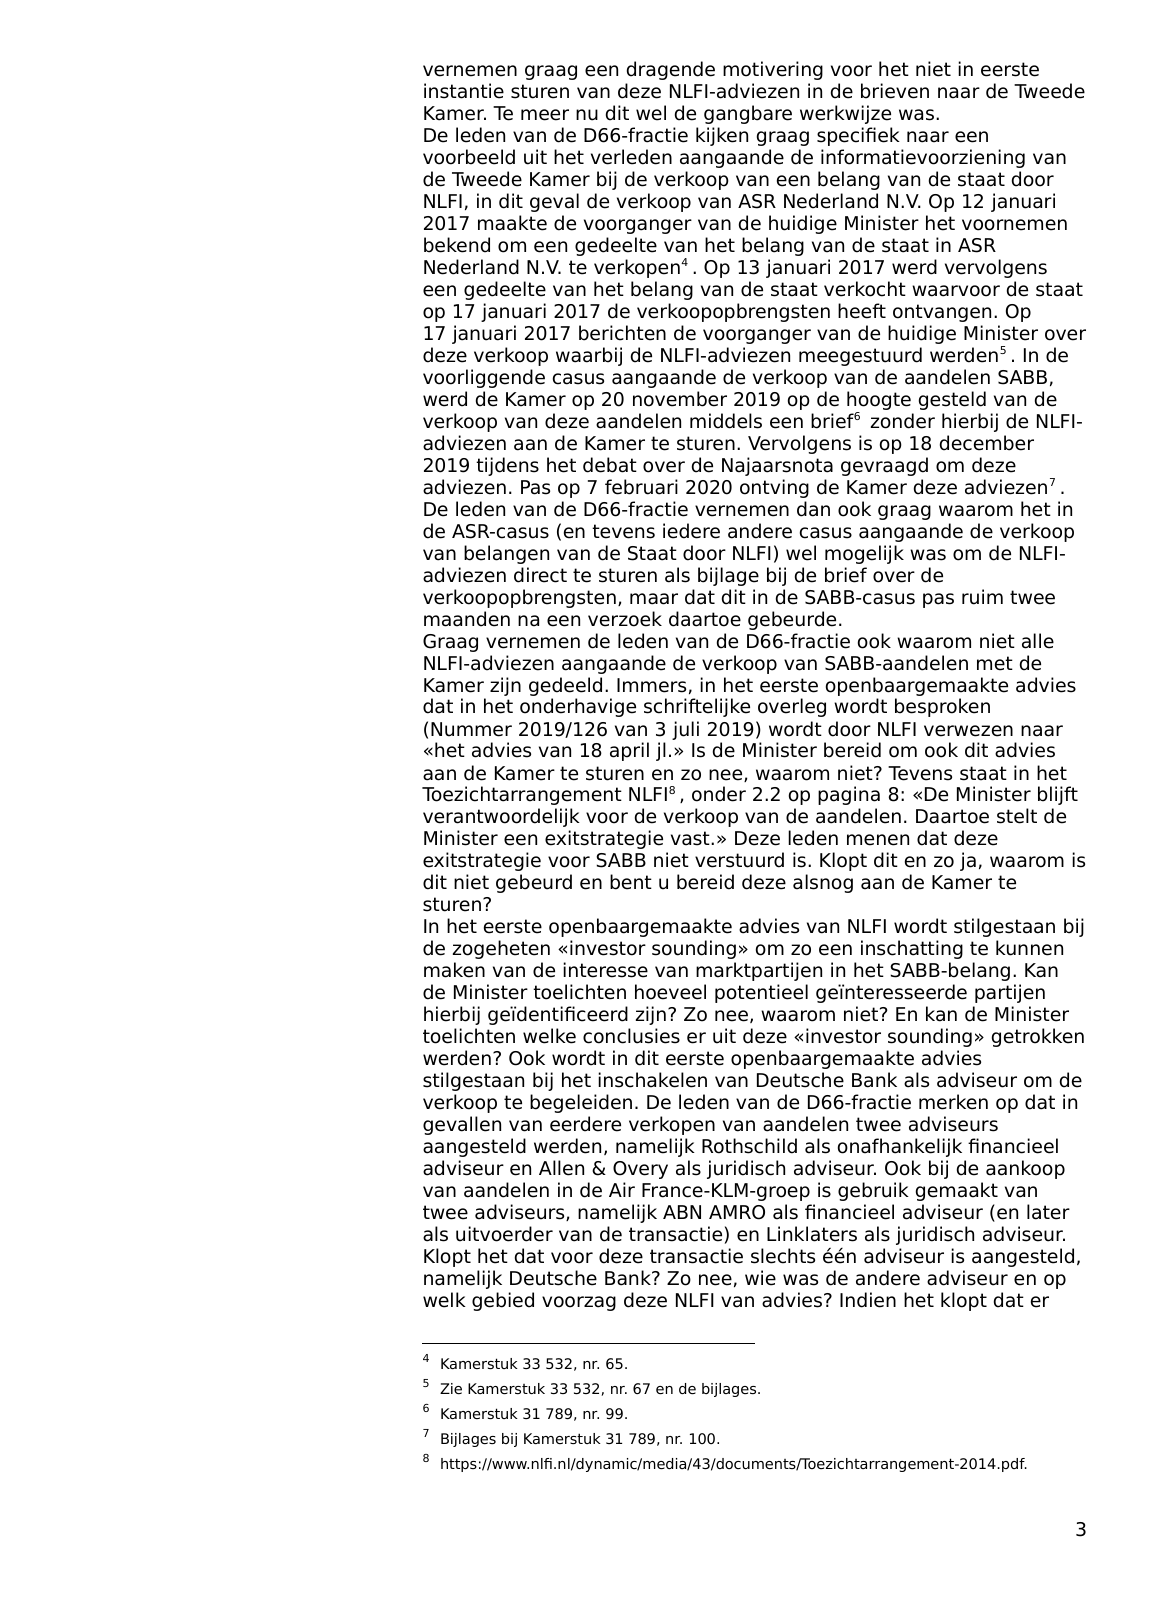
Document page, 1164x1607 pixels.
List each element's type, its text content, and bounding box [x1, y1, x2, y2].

text De leden van de D66-fractie kijken graag specifiek naar een voorbeeld uit het verleden aangaande de informatievoorziening van de Tweede Kamer bij de verkoop van een belang van de staat door NLFI, in dit geval de verkoop van ASR Nederland N.V. Op 12 januari 2017 maakte de voorganger van de huidige Minister het voornemen bekend om een gedeelte van het belang van de staat in ASR Nederland N.V. te verkopen. Op 13 januari 2017 werd vervolgens een gedeelte van het belang van de staat verkocht waarvoor de staat op 17 januari 2017 de verkoopopbrengsten heeft ontvangen. Op 17 januari 2017 berichten de voorganger van de huidige Minister over deze verkoop waarbij de NLFI-adviezen meegestuurd werden. In de voorliggende casus aangaande de verkoop van de aandelen SABB, werd de Kamer op 20 november 2019 op de hoogte gesteld van de verkoop van deze aandelen middels een brief zonder hierbij de NLFI-adviezen aan de Kamer te sturen. Vervolgens is op 18 december 2019 tijdens het debat over de Najaarsnota gevraagd om deze adviezen. Pas op 7 februari 2020 ontving de Kamer deze adviezen. De leden van de D66-fractie vernemen dan ook graag waarom het in de ASR-casus (en tevens iedere andere casus aangaande de verkoop van belangen van de Staat door NLFI) wel mogelijk was om de NLFI-adviezen direct te sturen als bijlage bij de brief over de verkoopopbrengsten, maar dat dit in de SABB-casus pas ruim twee maanden na een verzoek daartoe gebeurde. [422, 125, 1087, 631]
text Zie Kamerstuk 33 532, nr. 67 en de bijlages. [422, 1377, 1087, 1399]
text vernemen graag een dragende motivering voor het niet in eerste instantie sturen van deze NLFI-adviezen in de brieven naar de Tweede Kamer. Te meer nu dit wel de gangbare werkwijze was. [422, 59, 1087, 125]
text https://www.nlfi.nl/dynamic/media/43/documents/Toezichtarrangement-2014.pdf. [422, 1452, 1087, 1474]
text Graag vernemen de leden van de D66-fractie ook waarom niet alle NLFI-adviezen aangaande de verkoop van SABB-aandelen met de Kamer zijn gedeeld. Immers, in het eerste openbaargemaakte advies dat in het onderhavige schriftelijke overleg wordt besproken (Nummer 2019/126 van 3 juli 2019) wordt door NLFI verwezen naar «het advies van 18 april jl.» Is de Minister bereid om ook dit advies aan de Kamer te sturen en zo nee, waarom niet? Tevens staat in het Toezichtarrangement NLFI, onder 2.2 op pagina 8: «De Minister blijft verantwoordelijk voor de verkoop van de aandelen. Daartoe stelt de Minister een exitstrategie vast.» Deze leden menen dat deze exitstrategie voor SABB niet verstuurd is. Klopt dit en zo ja, waarom is dit niet gebeurd en bent u bereid deze alsnog aan de Kamer te sturen? [422, 631, 1087, 916]
text Kamerstuk 33 532, nr. 65. [422, 1352, 1087, 1374]
text In het eerste openbaargemaakte advies van NLFI wordt stilgestaan bij de zogeheten «investor sounding» om zo een inschatting te kunnen maken van de interesse van marktpartijen in het SABB-belang. Kan de Minister toelichten hoeveel potentieel geïnteresseerde partijen hierbij geïdentificeerd zijn? Zo nee, waarom niet? En kan de Minister toelichten welke conclusies er uit deze «investor sounding» getrokken werden? Ook wordt in dit eerste openbaargemaakte advies stilgestaan bij het inschakelen van Deutsche Bank als adviseur om de verkoop te begeleiden. De leden van de D66-fractie merken op dat in gevallen van eerdere verkopen van aandelen twee adviseurs aangesteld werden, namelijk Rothschild als onafhankelijk financieel adviseur en Allen & Overy als juridisch adviseur. Ook bij de aankoop van aandelen in de Air France-KLM-groep is gebruik gemaakt van twee adviseurs, namelijk ABN AMRO als financieel adviseur (en later als uitvoerder van de transactie) en Linklaters als juridisch adviseur. Klopt het dat voor deze transactie slechts één adviseur is aangesteld, namelijk Deutsche Bank? Zo nee, wie was de andere adviseur en op welk gebied voorzag deze NLFI van advies? Indien het klopt dat er [422, 916, 1087, 1312]
text Bijlages bij Kamerstuk 31 789, nr. 100. [422, 1427, 1087, 1449]
text Kamerstuk 31 789, nr. 99. [422, 1402, 1087, 1424]
